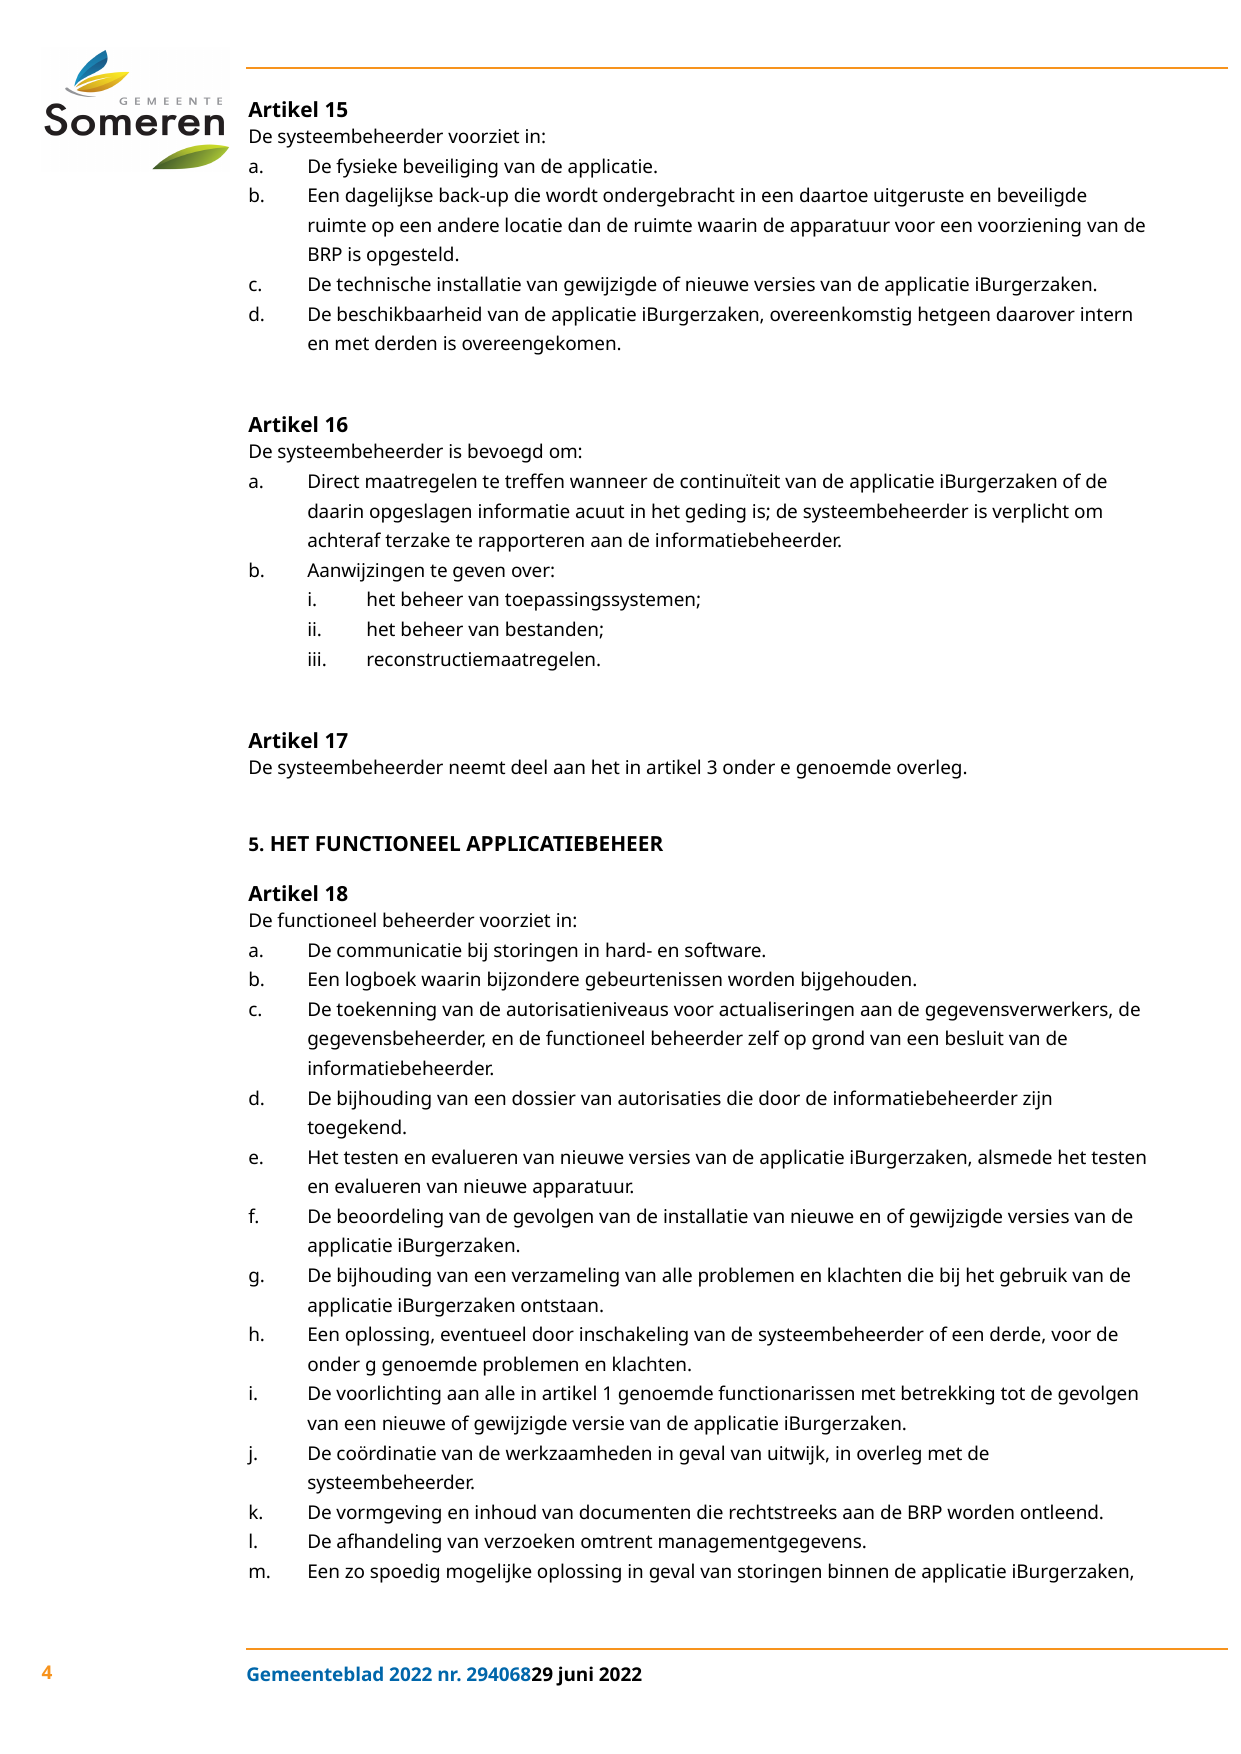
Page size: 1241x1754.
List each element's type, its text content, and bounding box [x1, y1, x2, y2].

list De technische installatie van gewijzigde of nieuwe versies van de applicatie iBurgerzaken. [248, 271, 1152, 297]
text De systeembeheerder voorziet in: [248, 123, 1152, 149]
text Artikel 18 [248, 879, 1152, 907]
list Een dagelijkse back-up die wordt ondergebracht in een daartoe uitgeruste en beveiligde ruimte op een andere locatie dan de ruimte waarin de apparatuur voor een voorziening van de BRP is opgesteld. [248, 182, 1152, 267]
list De voorlichting aan alle in artikel 1 genoemde functionarissen met betrekking tot de gevolgen van een nieuwe of gewijzigde versie van de applicatie iBurgerzaken. [248, 1381, 1152, 1436]
list De coördinatie van de werkzaamheden in geval van uitwijk, in overleg met de systeembeheerder. [248, 1440, 1152, 1495]
list De communicatie bij storingen in hard- en software. [248, 937, 1152, 962]
picture [41, 47, 231, 172]
text 5. HET FUNCTIONEEL APPLICATIEBEHEER [248, 829, 1152, 858]
list De bijhouding van een verzameling van alle problemen en klachten die bij het gebruik van de applicatie iBurgerzaken ontstaan. [248, 1262, 1152, 1317]
text De functioneel beheerder voorziet in: [248, 907, 1152, 933]
text De systeembeheerder neemt deel aan het in artikel 3 onder e genoemde overleg. [248, 754, 1152, 780]
list De bijhouding van een dossier van autorisaties die door de informatiebeheerder zijn toegekend. [248, 1085, 1152, 1140]
list Het testen en evalueren van nieuwe versies van de applicatie iBurgerzaken, alsmede het testen en evalueren van nieuwe apparatuur. [248, 1144, 1152, 1199]
list Aanwijzingen te geven over: [248, 557, 1152, 583]
text De systeembeheerder is bevoegd om: [248, 439, 1152, 464]
list De toekenning van de autorisatieniveaus voor actualiseringen aan de gegevensverwerkers, de gegevensbeheerder, en de functioneel beheerder zelf op grond van een besluit van de informatiebeheerder. [248, 996, 1152, 1081]
list Direct maatregelen te treffen wanneer de continuïteit van de applicatie iBurgerzaken of de daarin opgeslagen informatie acuut in het geding is; de systeembeheerder is verplicht om achteraf terzake te rapporteren aan de informatiebeheerder. [248, 468, 1152, 553]
list het beheer van bestanden; [307, 616, 1152, 642]
list De afhandeling van verzoeken omtrent managementgegevens. [248, 1528, 1152, 1554]
list Een zo spoedig mogelijke oplossing in geval van storingen binnen de applicatie iBurgerzaken, [248, 1558, 1152, 1584]
list De vormgeving en inhoud van documenten die rechtstreeks aan de BRP worden ontleend. [248, 1499, 1152, 1524]
list De beoordeling van de gevolgen van de installatie van nieuwe en of gewijzigde versies van de applicatie iBurgerzaken. [248, 1203, 1152, 1258]
list Een logboek waarin bijzondere gebeurtenissen worden bijgehouden. [248, 966, 1152, 992]
list reconstructiemaatregelen. [307, 646, 1152, 672]
text Artikel 15 [248, 95, 1152, 123]
text Artikel 16 [248, 410, 1152, 439]
list Een oplossing, eventueel door inschakeling van de systeembeheerder of een derde, voor de onder g genoemde problemen en klachten. [248, 1321, 1152, 1377]
list De fysieke beveiliging van de applicatie. [248, 153, 1152, 178]
text Artikel 17 [248, 726, 1152, 754]
list het beheer van toepassingssystemen; [307, 587, 1152, 612]
list De beschikbaarheid van de applicatie iBurgerzaken, overeenkomstig hetgeen daarover intern en met derden is overeengekomen. [248, 301, 1152, 356]
